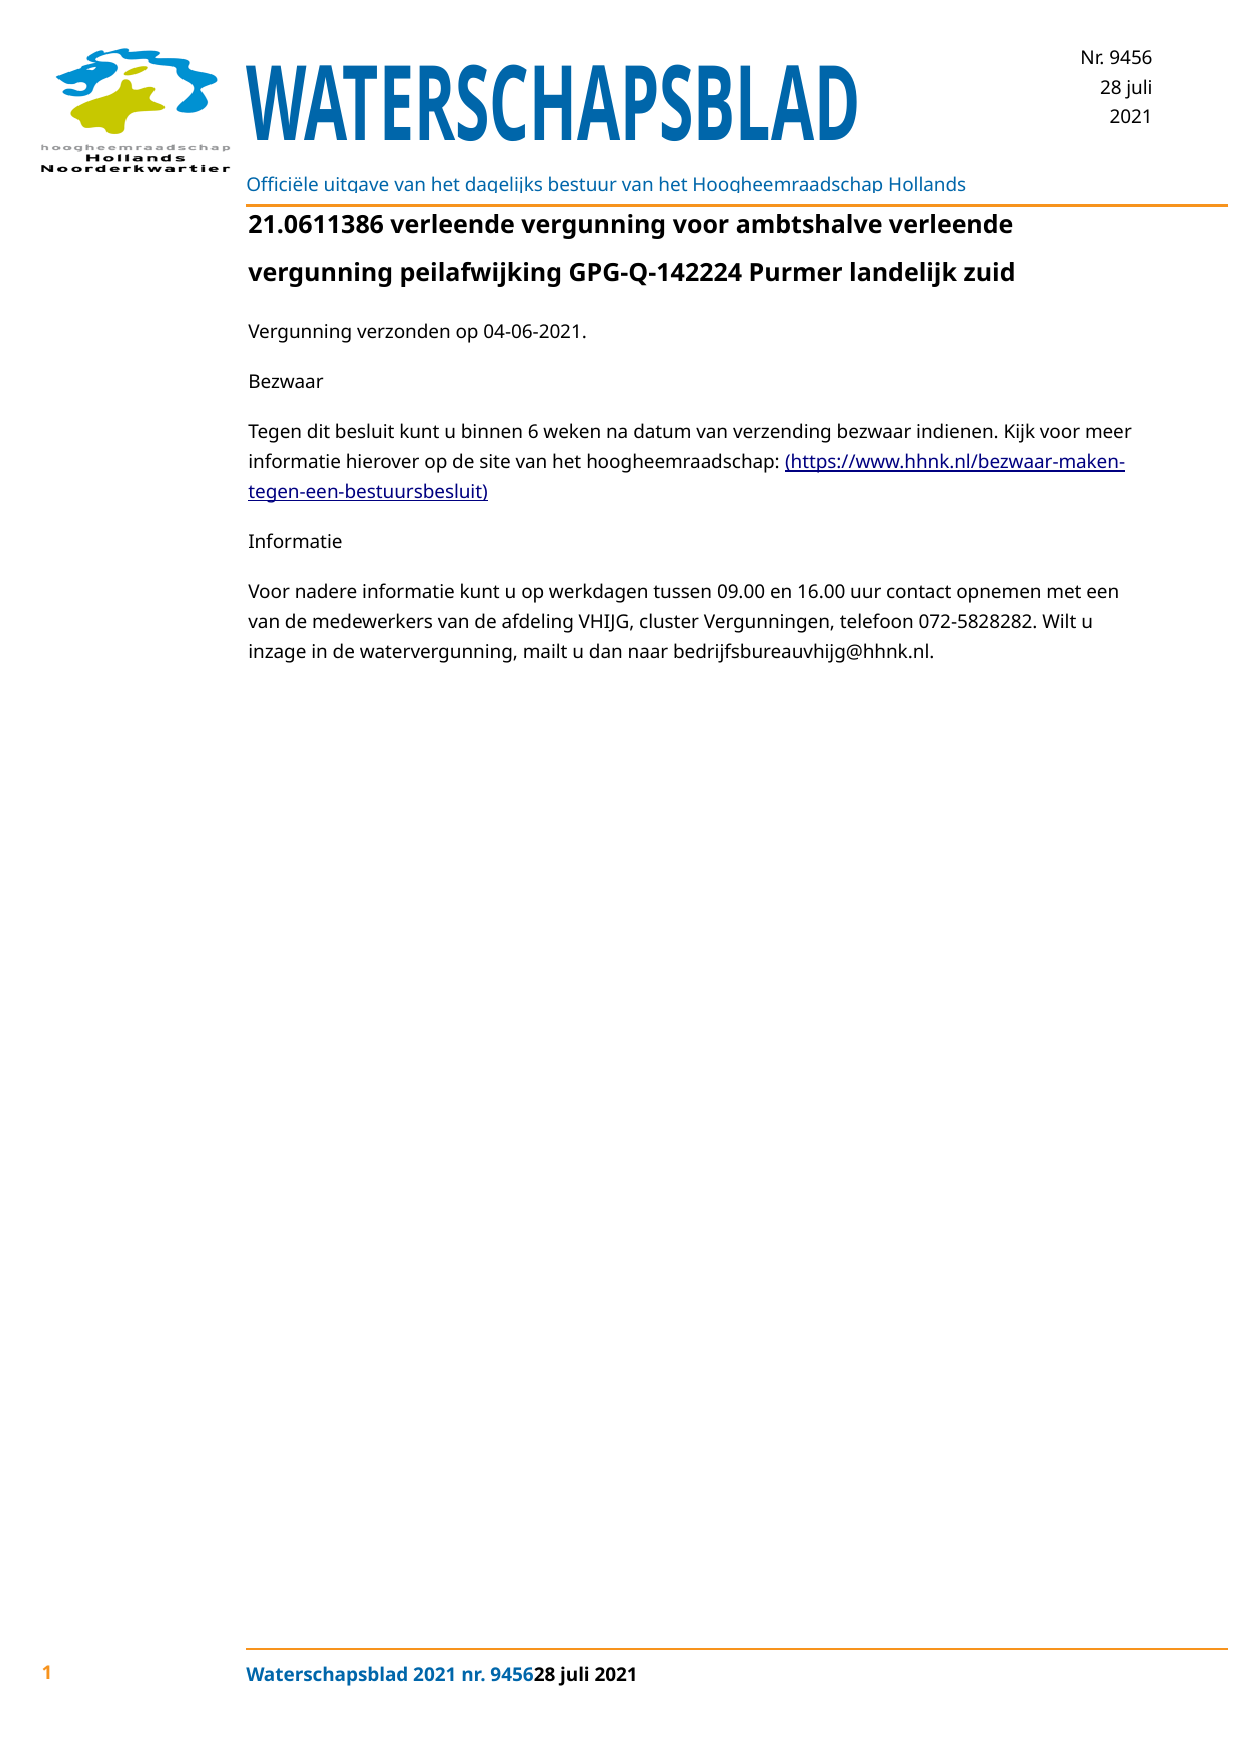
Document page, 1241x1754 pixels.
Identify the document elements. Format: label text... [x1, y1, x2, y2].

text Tegen dit besluit kunt u binnen 6 weken na datum van verzending bezwaar indienen. Kijk voor meer informatie hierover op de site van het hoogheemraadschap: (https://www.hhnk.nl/bezwaar-maken-tegen-een-bestuursbesluit) [248, 419, 1152, 504]
picture [41, 47, 231, 172]
text 21.0611386 verleende vergunning voor ambtshalve verleende vergunning peilafwijking GPG-Q-142224 Purmer landelijk zuid [248, 207, 1152, 288]
text Vergunning verzonden op 04-06-2021. [248, 318, 1152, 344]
text Bezwaar [248, 368, 1152, 394]
text Informatie [248, 528, 1152, 554]
text Voor nadere informatie kunt u op werkdagen tussen 09.00 en 16.00 uur contact opnemen met een van de medewerkers van de afdeling VHIJG, cluster Vergunningen, telefoon 072-5828282. Wilt u inzage in de watervergunning, mailt u dan naar bedrijfsbureauvhijg@hhnk.nl. [248, 579, 1152, 664]
